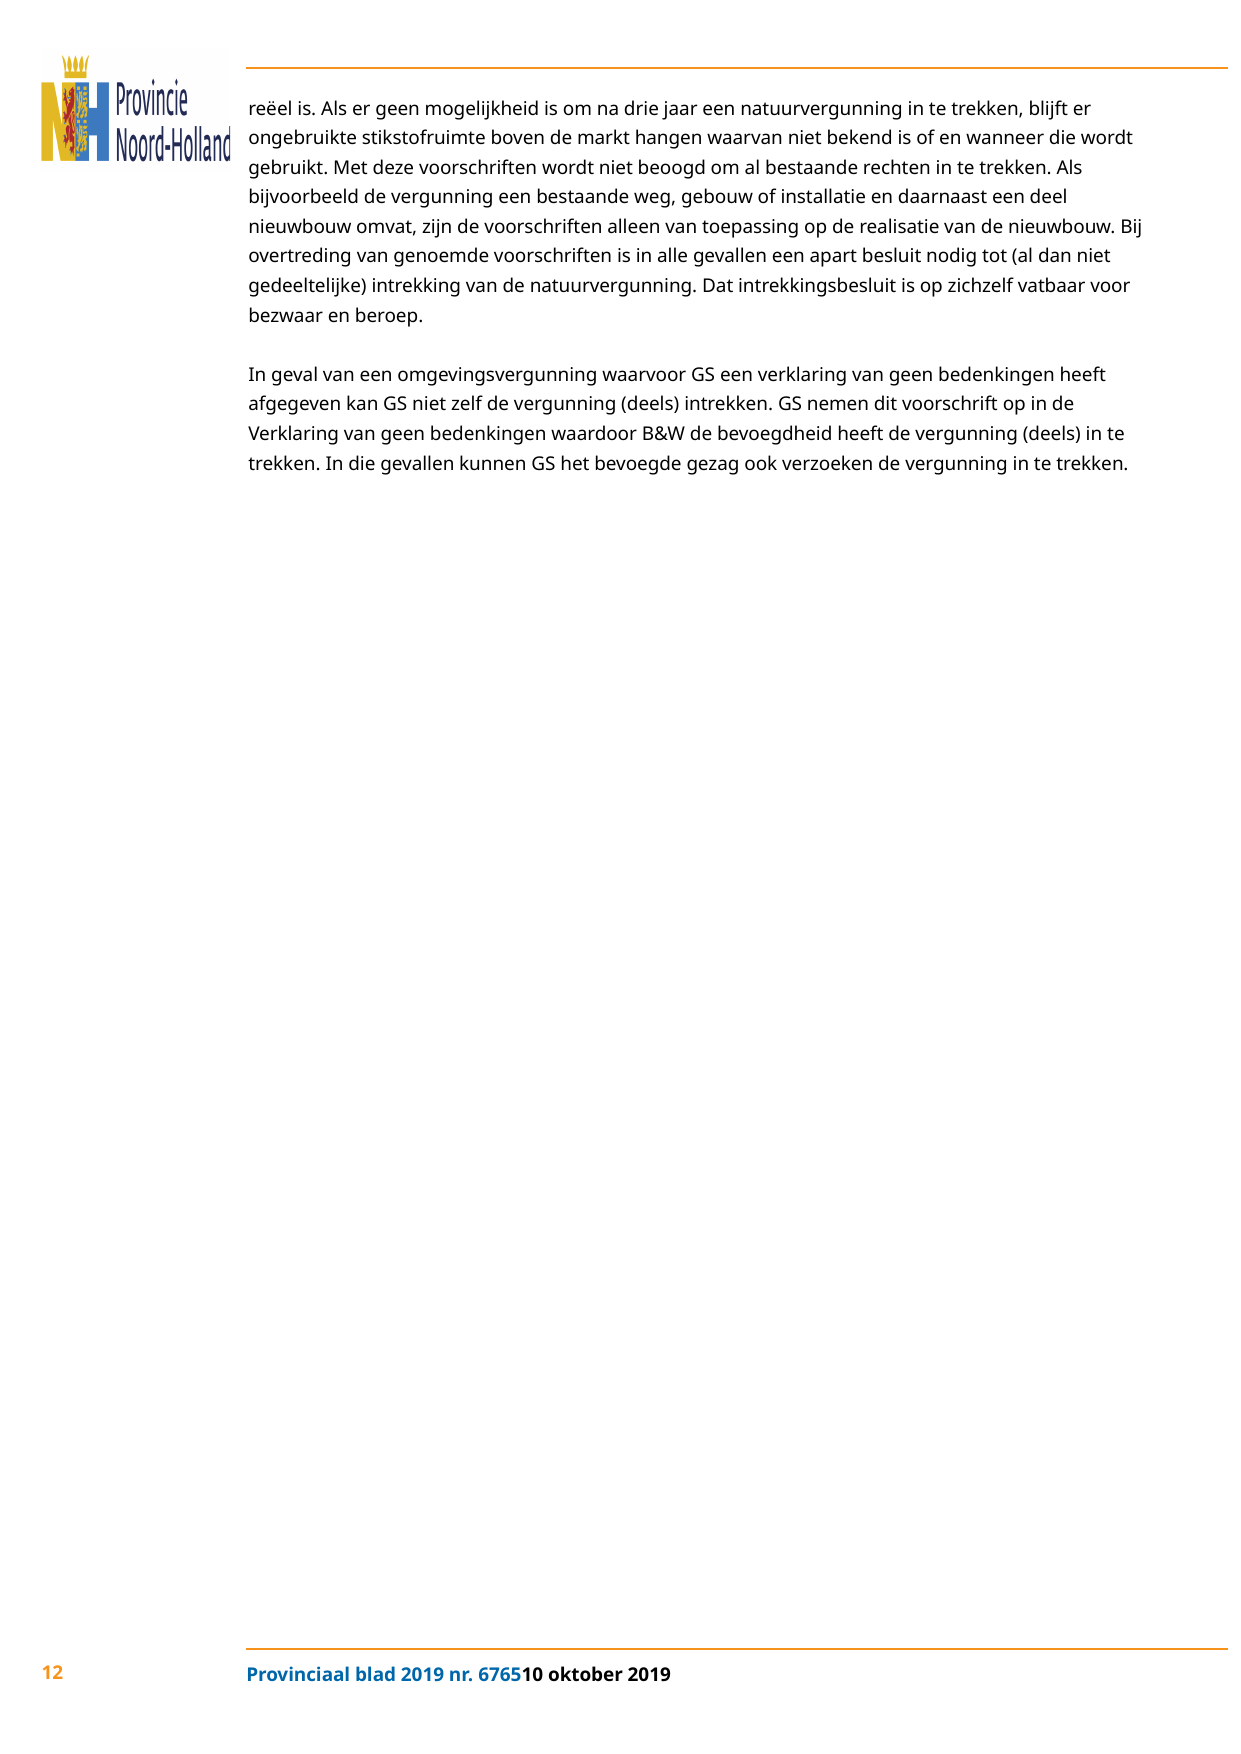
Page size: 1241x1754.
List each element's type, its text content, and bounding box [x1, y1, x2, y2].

picture [41, 47, 231, 172]
text In geval van een omgevingsvergunning waarvoor GS een verklaring van geen bedenkingen heeft afgegeven kan GS niet zelf de vergunning (deels) intrekken. GS nemen dit voorschrift op in de Verklaring van geen bedenkingen waardoor B&W de bevoegdheid heeft de vergunning (deels) in te trekken. In die gevallen kunnen GS het bevoegde gezag ook verzoeken de vergunning in te trekken. [248, 361, 1152, 476]
text reëel is. Als er geen mogelijkheid is om na drie jaar een natuurvergunning in te trekken, blijft er ongebruikte stikstofruimte boven de markt hangen waarvan niet bekend is of en wanneer die wordt gebruikt. Met deze voorschriften wordt niet beoogd om al bestaande rechten in te trekken. Als bijvoorbeeld de vergunning een bestaande weg, gebouw of installatie en daarnaast een deel nieuwbouw omvat, zijn de voorschriften alleen van toepassing op de realisatie van de nieuwbouw. Bij overtreding van genoemde voorschriften is in alle gevallen een apart besluit nodig tot (al dan niet gedeeltelijke) intrekking van de natuurvergunning. Dat intrekkingsbesluit is op zichzelf vatbaar voor bezwaar en beroep. [248, 95, 1152, 328]
